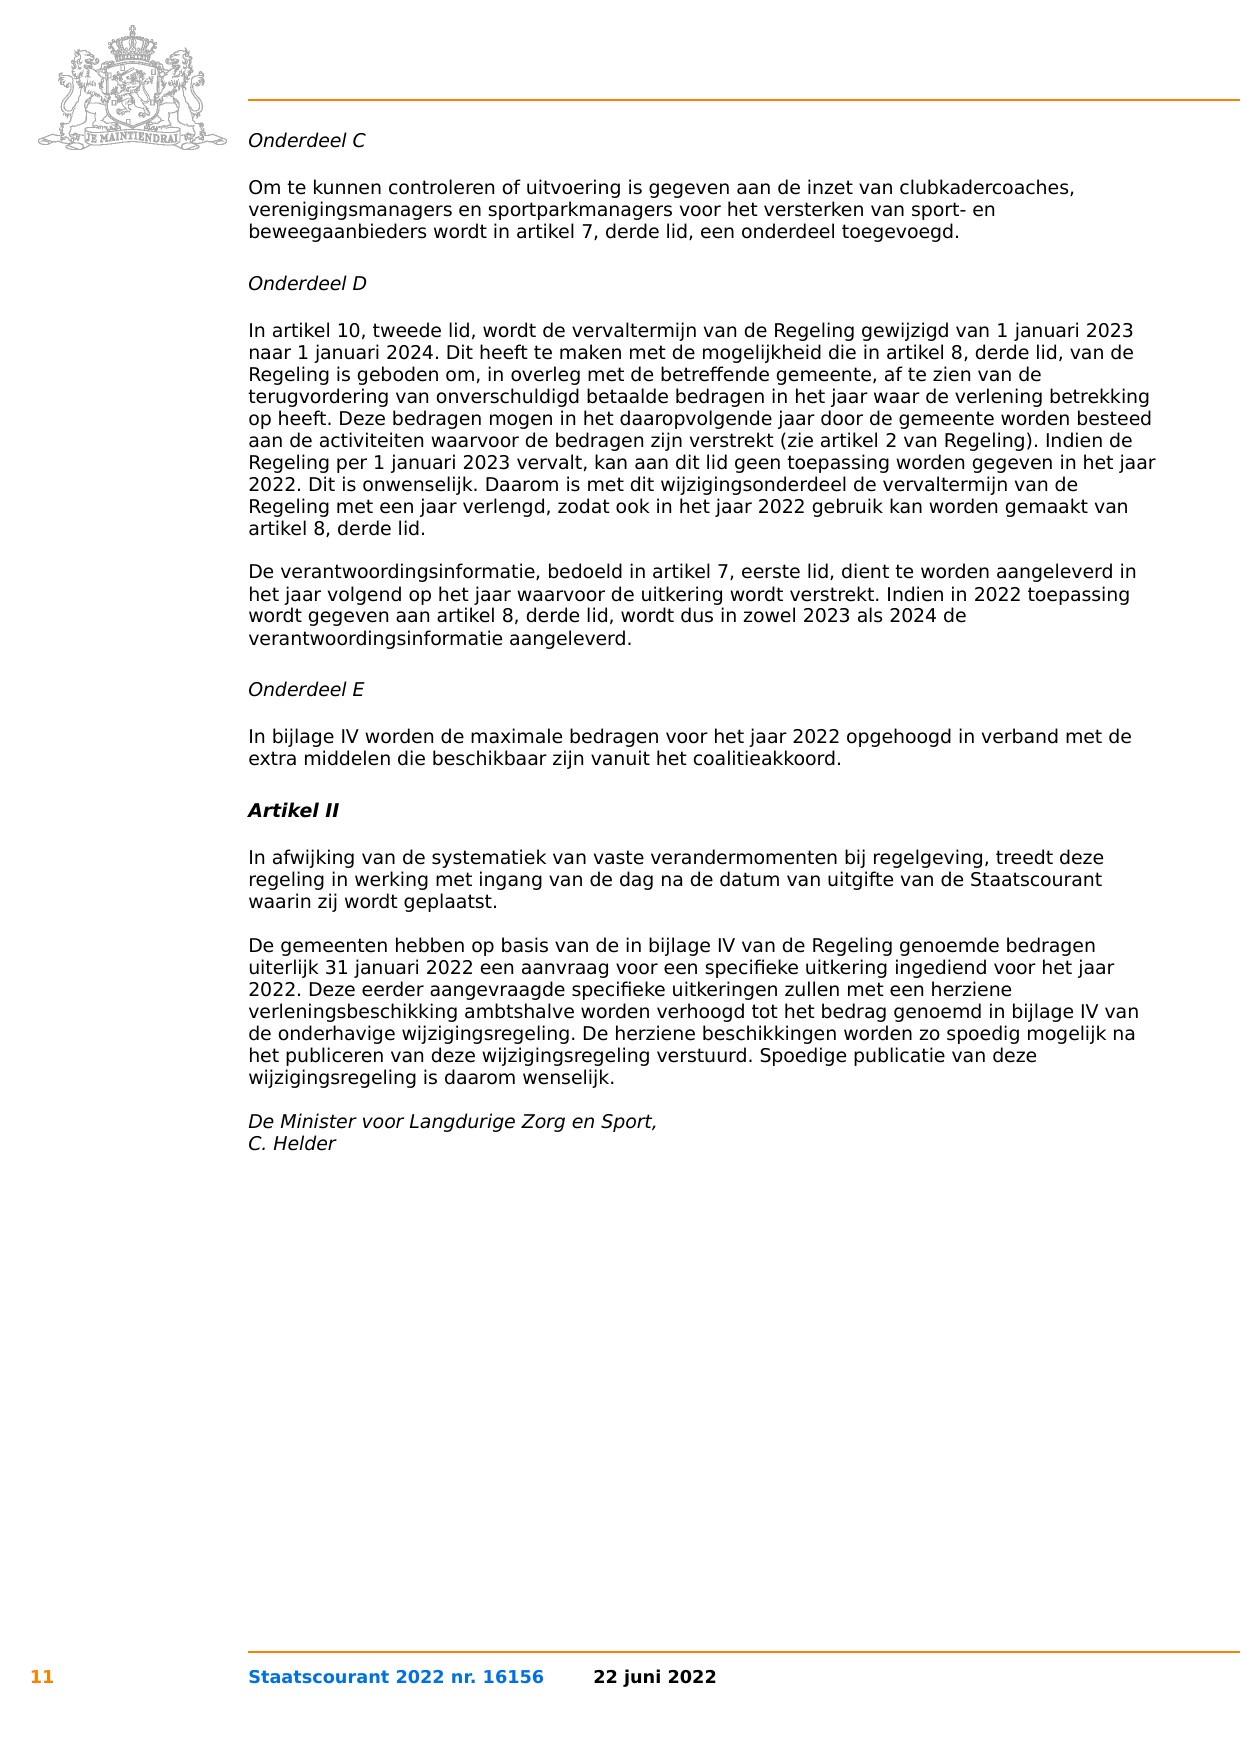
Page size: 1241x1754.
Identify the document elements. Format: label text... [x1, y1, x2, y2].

text De gemeenten hebben op basis van de in bijlage IV van de Regeling genoemde bedragen uiterlijk 31 januari 2022 een aanvraag voor een specifieke uitkering ingediend voor het jaar 2022. Deze eerder aangevraagde specifieke uitkeringen zullen met een herziene verleningsbeschikking ambtshalve worden verhoogd tot het bedrag genoemd in bijlage IV van de onderhavige wijzigingsregeling. De herziene beschikkingen worden zo spoedig mogelijk na het publiceren van deze wijzigingsregeling verstuurd. Spoedige publicatie van deze wijzigingsregeling is daarom wenselijk. [248, 935, 1163, 1089]
text De Minister voor Langdurige Zorg en Sport, C. Helder [248, 1111, 1163, 1155]
text De verantwoordingsinformatie, bedoeld in artikel 7, eerste lid, dient te worden aangeleverd in het jaar volgend op het jaar waarvoor de uitkering wordt verstrekt. Indien in 2022 toepassing wordt gegeven aan artikel 8, derde lid, wordt dus in zowel 2023 als 2024 de verantwoordingsinformatie aangeleverd. [248, 561, 1163, 649]
text In afwijking van de systematiek van vaste verandermomenten bij regelgeving, treedt deze regeling in werking met ingang van de dag na de datum van uitgifte van de Staatscourant waarin zij wordt geplaatst. [248, 847, 1163, 913]
text In bijlage IV worden de maximale bedragen voor het jaar 2022 opgehoogd in verband met de extra middelen die beschikbaar zijn vanuit het coalitieakkoord. [248, 726, 1163, 770]
picture [38, 25, 227, 150]
subtitle Onderdeel E [248, 679, 1163, 701]
subtitle Artikel II [248, 800, 1163, 822]
text In artikel 10, tweede lid, wordt de vervaltermijn van de Regeling gewijzigd van 1 januari 2023 naar 1 januari 2024. Dit heeft te maken met de mogelijkheid die in artikel 8, derde lid, van de Regeling is geboden om, in overleg met de betreffende gemeente, af te zien van de terugvordering van onverschuldigd betaalde bedragen in het jaar waar de verlening betrekking op heeft. Deze bedragen mogen in het daaropvolgende jaar door de gemeente worden besteed aan de activiteiten waarvoor de bedragen zijn verstrekt (zie artikel 2 van Regeling). Indien de Regeling per 1 januari 2023 vervalt, kan aan dit lid geen toepassing worden gegeven in het jaar 2022. Dit is onwenselijk. Daarom is met dit wijzigingsonderdeel de vervaltermijn van de Regeling met een jaar verlengd, zodat ook in het jaar 2022 gebruik kan worden gemaakt van artikel 8, derde lid. [248, 320, 1163, 539]
subtitle Onderdeel D [248, 273, 1163, 295]
subtitle Onderdeel C [248, 130, 1163, 152]
text Om te kunnen controleren of uitvoering is gegeven aan de inzet van clubkadercoaches, verenigingsmanagers en sportparkmanagers voor het versterken van sport- en beweegaanbieders wordt in artikel 7, derde lid, een onderdeel toegevoegd. [248, 177, 1163, 243]
